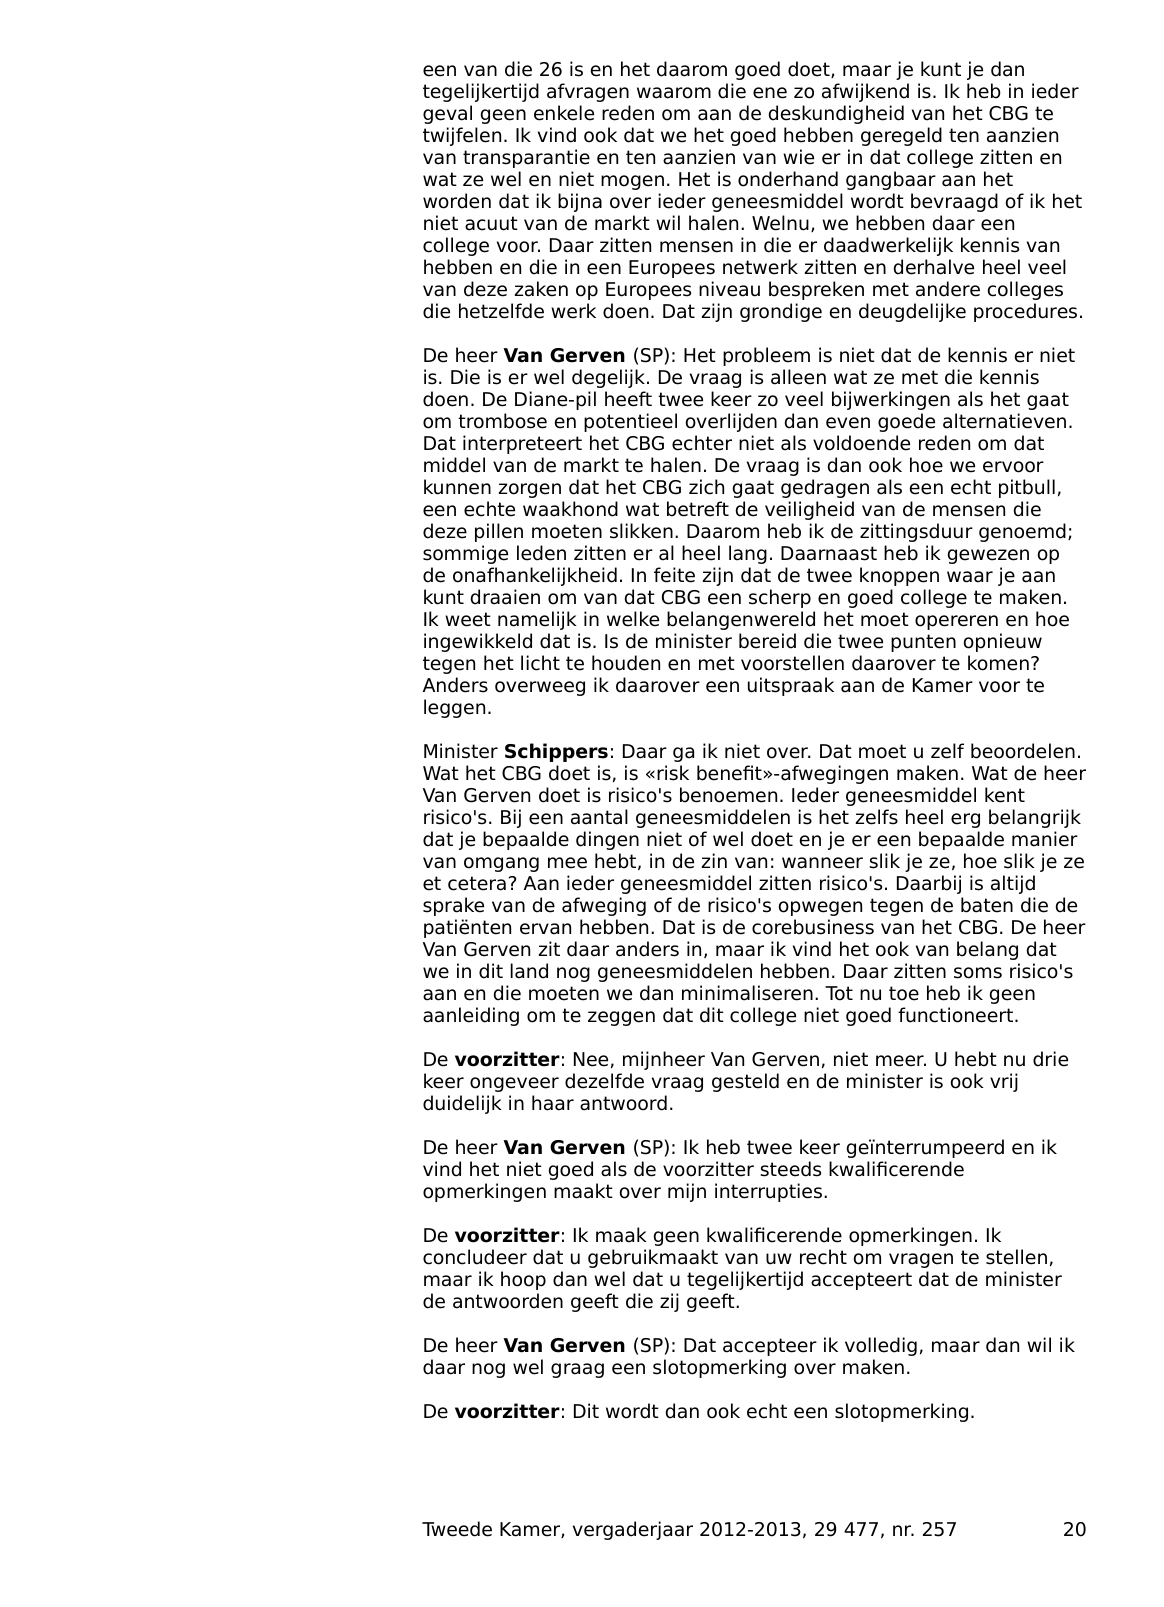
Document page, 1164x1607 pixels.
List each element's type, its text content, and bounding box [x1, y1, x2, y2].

text De heer Van Gerven (SP): Ik heb twee keer geïnterrumpeerd en ik vind het niet goed als de voorzitter steeds kwalificerende opmerkingen maakt over mijn interrupties. [422, 1137, 1087, 1203]
text De heer Van Gerven (SP): Dat accepteer ik volledig, maar dan wil ik daar nog wel graag een slotopmerking over maken. [422, 1335, 1087, 1379]
text De voorzitter: Nee, mijnheer Van Gerven, niet meer. U hebt nu drie keer ongeveer dezelfde vraag gesteld en de minister is ook vrij duidelijk in haar antwoord. [422, 1049, 1087, 1115]
text De voorzitter: Dit wordt dan ook echt een slotopmerking. [422, 1401, 1087, 1423]
text een van die 26 is en het daarom goed doet, maar je kunt je dan tegelijkertijd afvragen waarom die ene zo afwijkend is. Ik heb in ieder geval geen enkele reden om aan de deskundigheid van het CBG te twijfelen. Ik vind ook dat we het goed hebben geregeld ten aanzien van transparantie en ten aanzien van wie er in dat college zitten en wat ze wel en niet mogen. Het is onderhand gangbaar aan het worden dat ik bijna over ieder geneesmiddel wordt bevraagd of ik het niet acuut van de markt wil halen. Welnu, we hebben daar een college voor. Daar zitten mensen in die er daadwerkelijk kennis van hebben en die in een Europees netwerk zitten en derhalve heel veel van deze zaken op Europees niveau bespreken met andere colleges die hetzelfde werk doen. Dat zijn grondige en deugdelijke procedures. [422, 59, 1087, 323]
text Minister Schippers: Daar ga ik niet over. Dat moet u zelf beoordelen. [422, 741, 1087, 763]
text De heer Van Gerven (SP): Het probleem is niet dat de kennis er niet is. Die is er wel degelijk. De vraag is alleen wat ze met die kennis doen. De Diane-pil heeft twee keer zo veel bijwerkingen als het gaat om trombose en potentieel overlijden dan even goede alternatieven. Dat interpreteert het CBG echter niet als voldoende reden om dat middel van de markt te halen. De vraag is dan ook hoe we ervoor kunnen zorgen dat het CBG zich gaat gedragen als een echt pitbull, een echte waakhond wat betreft de veiligheid van de mensen die deze pillen moeten slikken. Daarom heb ik de zittingsduur genoemd; sommige leden zitten er al heel lang. Daarnaast heb ik gewezen op de onafhankelijkheid. In feite zijn dat de twee knoppen waar je aan kunt draaien om van dat CBG een scherp en goed college te maken. Ik weet namelijk in welke belangenwereld het moet opereren en hoe ingewikkeld dat is. Is de minister bereid die twee punten opnieuw tegen het licht te houden en met voorstellen daarover te komen? Anders overweeg ik daarover een uitspraak aan de Kamer voor te leggen. [422, 345, 1087, 719]
text Wat het CBG doet is, is «risk benefit»-afwegingen maken. Wat de heer Van Gerven doet is risico's benoemen. Ieder geneesmiddel kent risico's. Bij een aantal geneesmiddelen is het zelfs heel erg belangrijk dat je bepaalde dingen niet of wel doet en je er een bepaalde manier van omgang mee hebt, in de zin van: wanneer slik je ze, hoe slik je ze et cetera? Aan ieder geneesmiddel zitten risico's. Daarbij is altijd sprake van de afweging of de risico's opwegen tegen de baten die de patiënten ervan hebben. Dat is de corebusiness van het CBG. De heer Van Gerven zit daar anders in, maar ik vind het ook van belang dat we in dit land nog geneesmiddelen hebben. Daar zitten soms risico's aan en die moeten we dan minimaliseren. Tot nu toe heb ik geen aanleiding om te zeggen dat dit college niet goed functioneert. [422, 763, 1087, 1027]
text De voorzitter: Ik maak geen kwalificerende opmerkingen. Ik concludeer dat u gebruikmaakt van uw recht om vragen te stellen, maar ik hoop dan wel dat u tegelijkertijd accepteert dat de minister de antwoorden geeft die zij geeft. [422, 1225, 1087, 1313]
